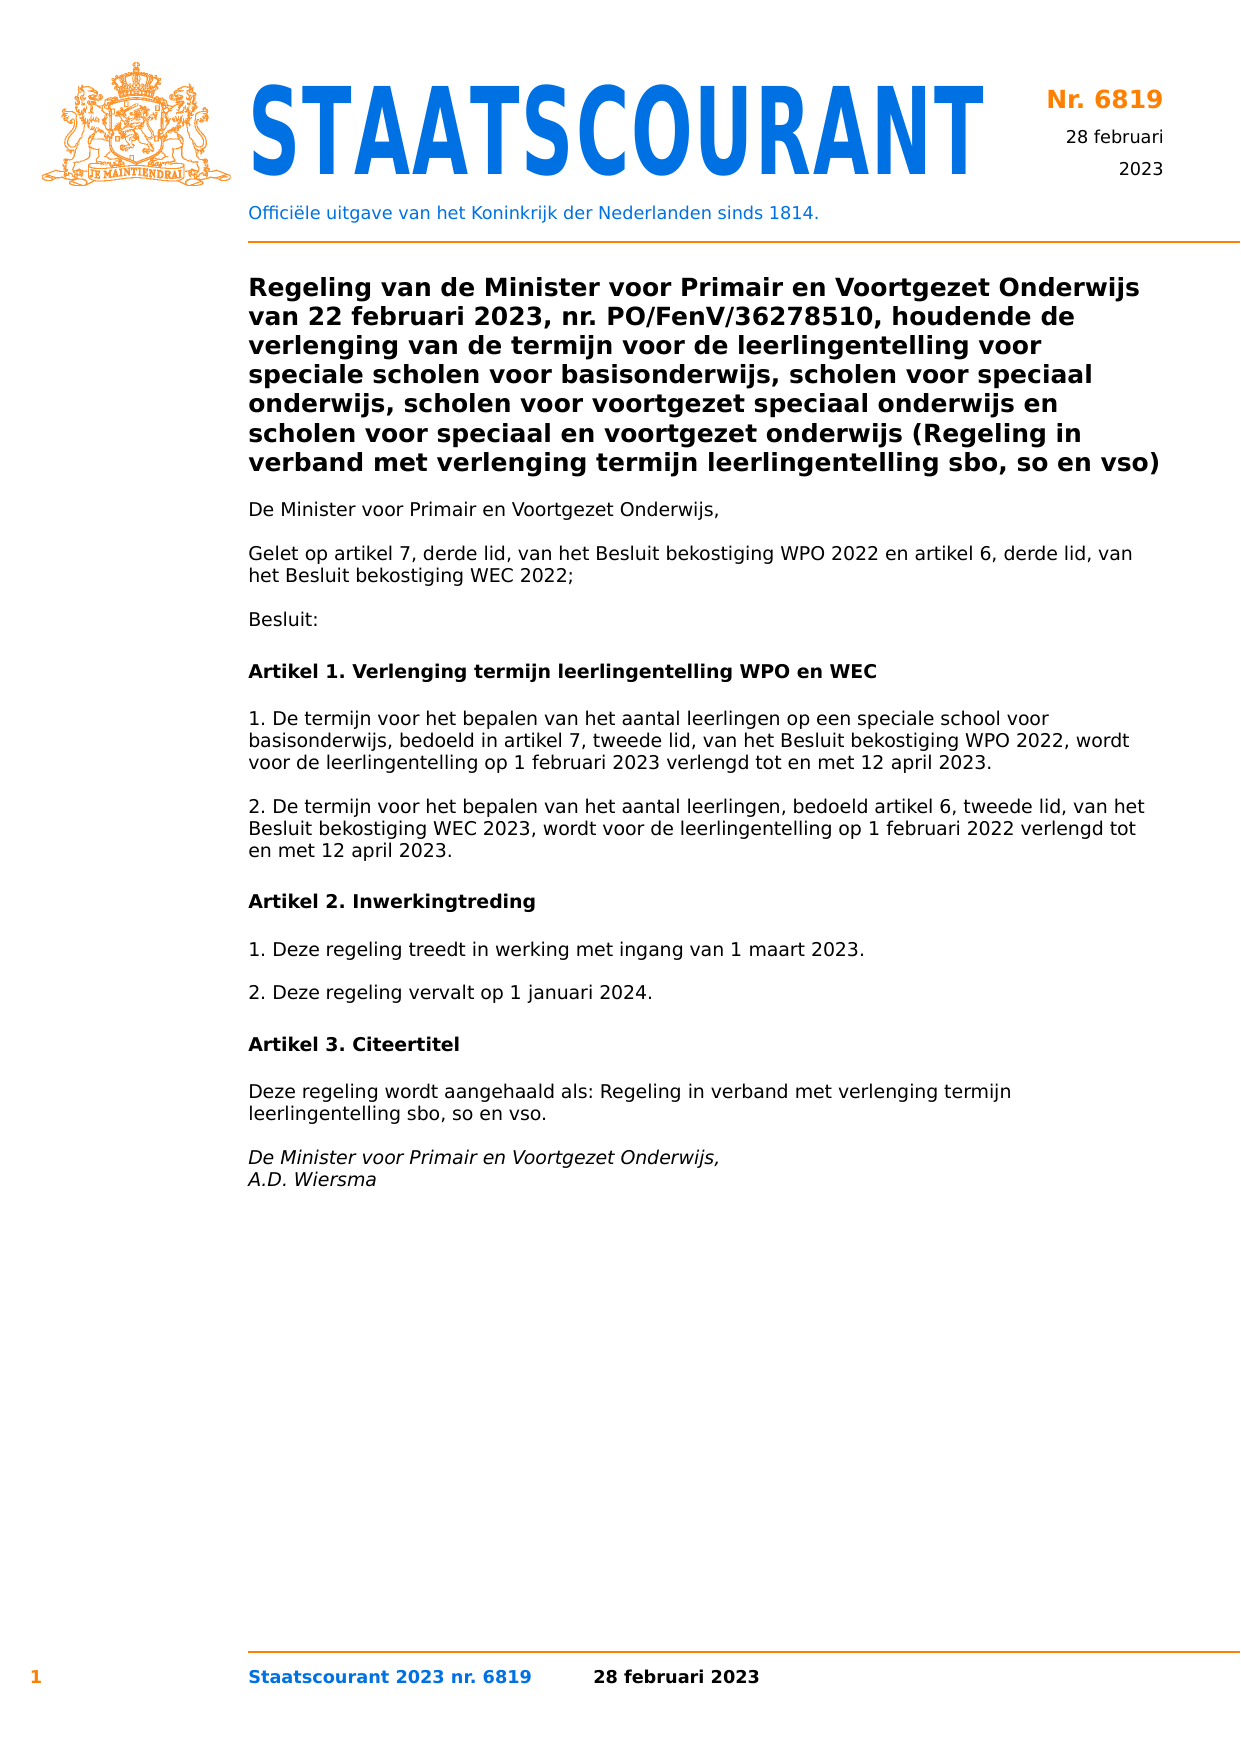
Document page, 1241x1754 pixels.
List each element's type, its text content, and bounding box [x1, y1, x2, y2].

subtitle Regeling van de Minister voor Primair en Voortgezet Onderwijs van 22 februari 2023, nr. PO/FenV/36278510, houdende de verlenging van de termijn voor de leerlingentelling voor speciale scholen voor basisonderwijs, scholen voor speciaal onderwijs, scholen voor voortgezet speciaal onderwijs en scholen voor speciaal en voortgezet onderwijs (Regeling in verband met verlenging termijn leerlingentelling sbo, so en vso) [248, 273, 1163, 477]
text Besluit: [248, 609, 1163, 631]
table_cell 28 februari [998, 121, 1240, 153]
text De Minister voor Primair en Voortgezet Onderwijs, [248, 499, 1163, 521]
subtitle Artikel 1. Verlenging termijn leerlingentelling WPO en WEC [248, 661, 1163, 683]
text 2. Deze regeling vervalt op 1 januari 2024. [248, 982, 1163, 1004]
table_cell 2023 [998, 153, 1240, 203]
text 1. Deze regeling treedt in werking met ingang van 1 maart 2023. [248, 938, 1163, 960]
text 2. De termijn voor het bepalen van het aantal leerlingen, bedoeld artikel 6, tweede lid, van het Besluit bekostiging WEC 2023, wordt voor de leerlingentelling op 1 februari 2022 verlengd tot en met 12 april 2023. [248, 796, 1163, 861]
subtitle Artikel 3. Citeertitel [248, 1034, 1163, 1056]
table_header STAATSCOURANT [248, 62, 998, 203]
text De Minister voor Primair en Voortgezet Onderwijs, A.D. Wiersma [248, 1147, 1163, 1191]
text Deze regeling wordt aangehaald als: Regeling in verband met verlenging termijn leerlingentelling sbo, so en vso. [248, 1081, 1163, 1125]
table_cell Officiële uitgave van het Koninkrijk der Nederlanden sinds 1814. [248, 203, 1240, 241]
text 1. De termijn voor het bepalen van het aantal leerlingen op een speciale school voor basisonderwijs, bedoeld in artikel 7, tweede lid, van het Besluit bekostiging WPO 2022, wordt voor de leerlingentelling op 1 februari 2023 verlengd tot en met 12 april 2023. [248, 708, 1163, 774]
table_header Nr. 6819 [998, 62, 1240, 121]
table_header [25, 62, 248, 241]
subtitle Artikel 2. Inwerkingtreding [248, 891, 1163, 913]
text Gelet op artikel 7, derde lid, van het Besluit bekostiging WPO 2022 en artikel 6, derde lid, van het Besluit bekostiging WEC 2022; [248, 543, 1163, 587]
picture [41, 62, 231, 186]
